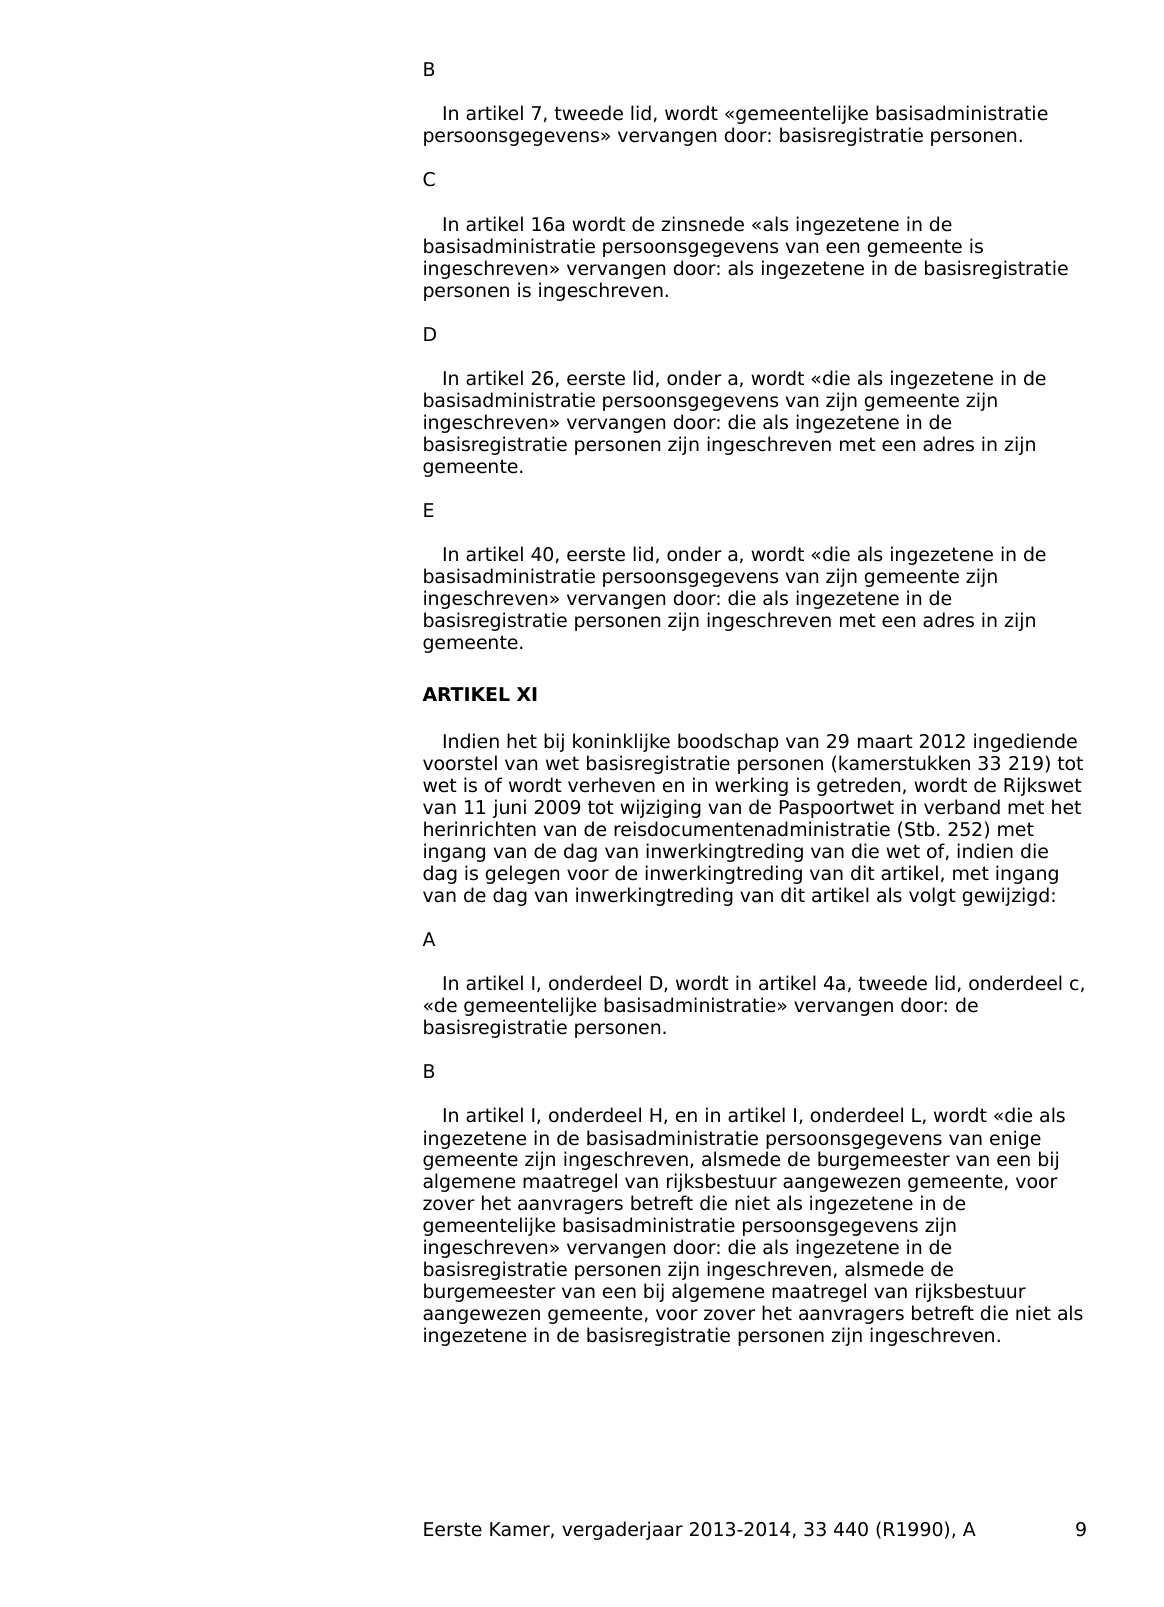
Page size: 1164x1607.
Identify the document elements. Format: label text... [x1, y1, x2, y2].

text Indien het bij koninklijke boodschap van 29 maart 2012 ingediende voorstel van wet basisregistratie personen (kamerstukken 33 219) tot wet is of wordt verheven en in werking is getreden, wordt de Rijkswet van 11 juni 2009 tot wijziging van de Paspoortwet in verband met het herinrichten van de reisdocumentenadministratie (Stb. 252) met ingang van de dag van inwerkingtreding van die wet of, indien die dag is gelegen voor de inwerkingtreding van dit artikel, met ingang van de dag van inwerkingtreding van dit artikel als volgt gewijzigd: [422, 731, 1087, 907]
text In artikel I, onderdeel H, en in artikel I, onderdeel L, wordt «die als ingezetene in de basisadministratie persoonsgegevens van enige gemeente zijn ingeschreven, alsmede de burgemeester van een bij algemene maatregel van rijksbestuur aangewezen gemeente, voor zover het aanvragers betreft die niet als ingezetene in de gemeentelijke basisadministratie persoonsgegevens zijn ingeschreven» vervangen door: die als ingezetene in de basisregistratie personen zijn ingeschreven, alsmede de burgemeester van een bij algemene maatregel van rijksbestuur aangewezen gemeente, voor zover het aanvragers betreft die niet als ingezetene in de basisregistratie personen zijn ingeschreven. [422, 1105, 1087, 1347]
text In artikel 7, tweede lid, wordt «gemeentelijke basisadministratie persoonsgegevens» vervangen door: basisregistratie personen. [422, 103, 1087, 147]
text B [422, 1061, 1087, 1083]
text B [422, 59, 1087, 81]
text In artikel 26, eerste lid, onder a, wordt «die als ingezetene in de basisadministratie persoonsgegevens van zijn gemeente zijn ingeschreven» vervangen door: die als ingezetene in de basisregistratie personen zijn ingeschreven met een adres in zijn gemeente. [422, 368, 1087, 478]
text A [422, 929, 1087, 951]
text C [422, 169, 1087, 191]
text E [422, 500, 1087, 522]
text D [422, 324, 1087, 346]
text In artikel I, onderdeel D, wordt in artikel 4a, tweede lid, onderdeel c, «de gemeentelijke basisadministratie» vervangen door: de basisregistratie personen. [422, 973, 1087, 1039]
text In artikel 16a wordt de zinsnede «als ingezetene in de basisadministratie persoonsgegevens van een gemeente is ingeschreven» vervangen door: als ingezetene in de basisregistratie personen is ingeschreven. [422, 213, 1087, 301]
text In artikel 40, eerste lid, onder a, wordt «die als ingezetene in de basisadministratie persoonsgegevens van zijn gemeente zijn ingeschreven» vervangen door: die als ingezetene in de basisregistratie personen zijn ingeschreven met een adres in zijn gemeente. [422, 544, 1087, 654]
subtitle ARTIKEL XI [422, 684, 1087, 706]
